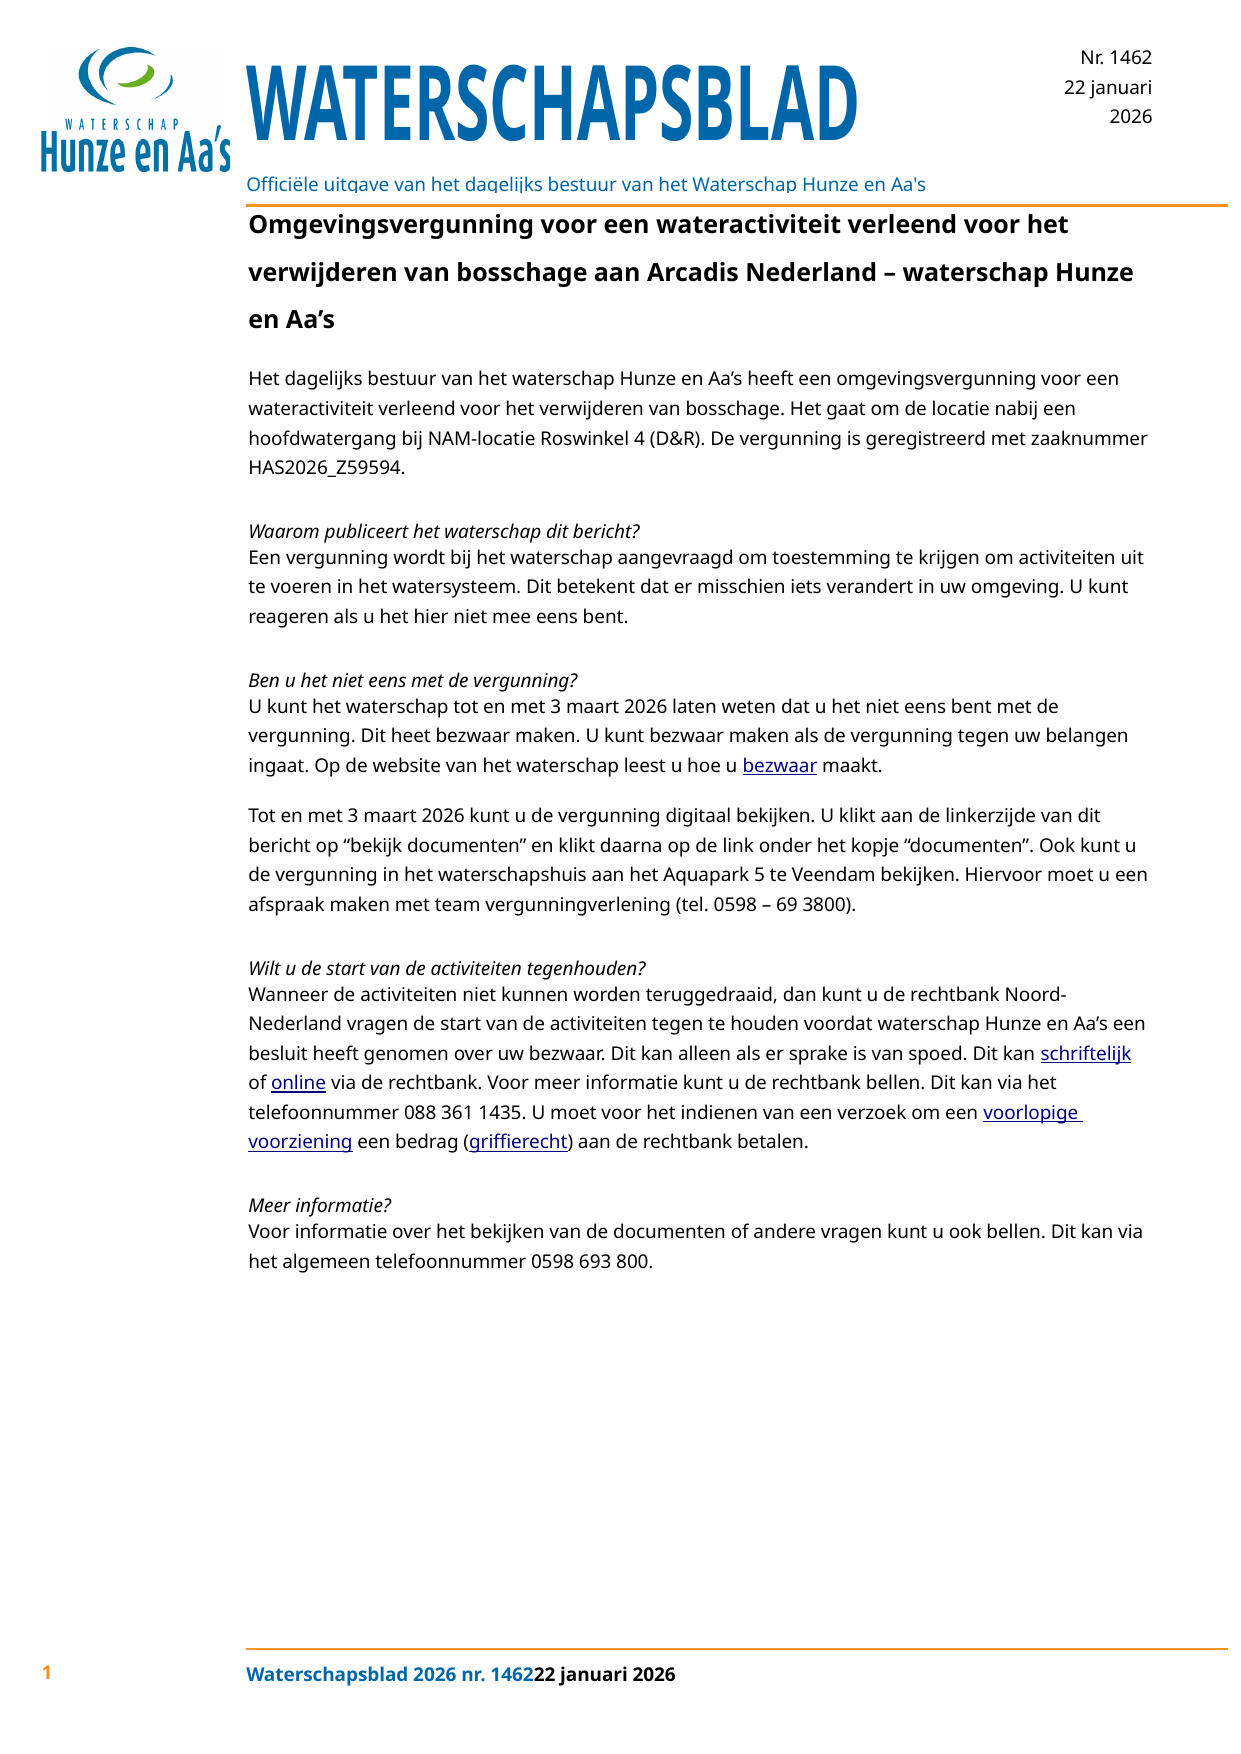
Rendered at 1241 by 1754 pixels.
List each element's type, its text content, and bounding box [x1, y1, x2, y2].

text Waarom publiceert het waterschap dit bericht? [248, 518, 1152, 544]
text Wanneer de activiteiten niet kunnen worden teruggedraaid, dan kunt u de rechtbank Noord-Nederland vragen de start van de activiteiten tegen te houden voordat waterschap Hunze en Aa’s een besluit heeft genomen over uw bezwaar. Dit kan alleen als er sprake is van spoed. Dit kan schriftelijk of online via de rechtbank. Voor meer informatie kunt u de rechtbank bellen. Dit kan via het telefoonnummer 088 361 1435. U moet voor het indienen van een verzoek om een voorlopige voorziening een bedrag (griffierecht) aan de rechtbank betalen. [248, 981, 1152, 1154]
picture [41, 47, 231, 172]
picture [47, 154, 51, 172]
text Wilt u de start van de activiteiten tegenhouden? [248, 955, 1152, 981]
text U kunt het waterschap tot en met 3 maart 2026 laten weten dat u het niet eens bent met de vergunning. Dit heet bezwaar maken. U kunt bezwaar maken als de vergunning tegen uw belangen ingaat. Op de website van het waterschap leest u hoe u bezwaar maakt. [248, 693, 1152, 778]
text Een vergunning wordt bij het waterschap aangevraagd om toestemming te krijgen om activiteiten uit te voeren in het watersysteem. Dit betekent dat er misschien iets verandert in uw omgeving. U kunt reageren als u het hier niet mee eens bent. [248, 544, 1152, 629]
picture [226, 145, 231, 156]
text Tot en met 3 maart 2026 kunt u de vergunning digitaal bekijken. U klikt aan de linkerzijde van dit bericht op “bekijk documenten” en klikt daarna op de link onder het kopje “documenten”. Ook kunt u de vergunning in het waterschapshuis aan het Aquapark 5 te Veendam bekijken. Hiervoor moet u een afspraak maken met team vergunningverlening (tel. 0598 – 69 3800). [248, 802, 1152, 917]
text Meer informatie? [248, 1193, 1152, 1218]
text Het dagelijks bestuur van het waterschap Hunze en Aa’s heeft een omgevingsvergunning voor een wateractiviteit verleend voor het verwijderen van bosschage. Het gaat om de locatie nabij een hoofdwatergang bij NAM-locatie Roswinkel 4 (D&R). De vergunning is geregistreerd met zaaknummer HAS2026_Z59594. [248, 366, 1152, 480]
text Omgevingsvergunning voor een wateractiviteit verleend voor het verwijderen van bosschage aan Arcadis Nederland – waterschap Hunze en Aa’s [248, 207, 1152, 336]
picture [183, 163, 191, 172]
text Ben u het niet eens met de vergunning? [248, 667, 1152, 693]
text Voor informatie over het bekijken van de documenten of andere vragen kunt u ook bellen. Dit kan via het algemeen telefoonnummer 0598 693 800. [248, 1218, 1152, 1274]
